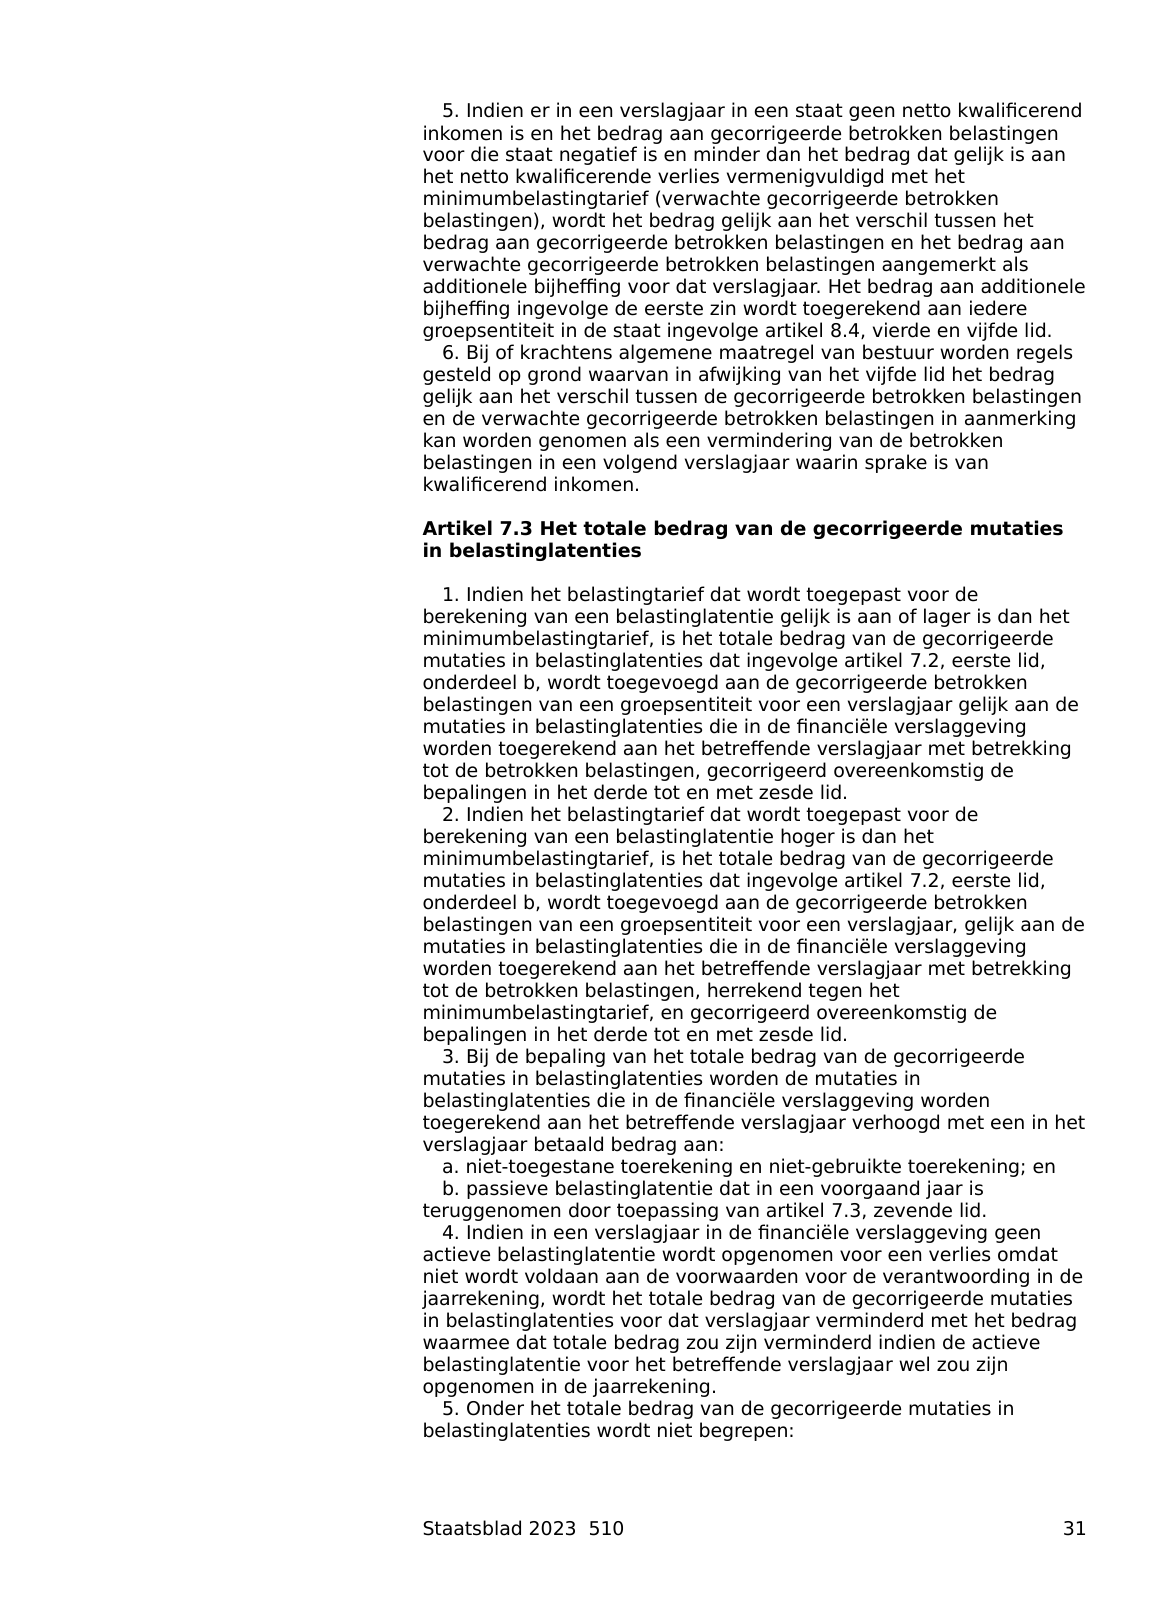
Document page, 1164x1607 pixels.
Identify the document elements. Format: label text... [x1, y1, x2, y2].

text 5. Onder het totale bedrag van de gecorrigeerde mutaties in belastinglatenties wordt niet begrepen: [422, 1398, 1087, 1442]
text 3. Bij de bepaling van het totale bedrag van de gecorrigeerde mutaties in belastinglatenties worden de mutaties in belastinglatenties die in de financiële verslaggeving worden toegerekend aan het betreffende verslagjaar verhoogd met een in het verslagjaar betaald bedrag aan: [422, 1046, 1087, 1156]
text 1. Indien het belastingtarief dat wordt toegepast voor de berekening van een belastinglatentie gelijk is aan of lager is dan het minimumbelastingtarief, is het totale bedrag van de gecorrigeerde mutaties in belastinglatenties dat ingevolge artikel 7.2, eerste lid, onderdeel b, wordt toegevoegd aan de gecorrigeerde betrokken belastingen van een groepsentiteit voor een verslagjaar gelijk aan de mutaties in belastinglatenties die in de financiële verslaggeving worden toegerekend aan het betreffende verslagjaar met betrekking tot de betrokken belastingen, gecorrigeerd overeenkomstig de bepalingen in het derde tot en met zesde lid. [422, 584, 1087, 804]
text 5. Indien er in een verslagjaar in een staat geen netto kwalificerend inkomen is en het bedrag aan gecorrigeerde betrokken belastingen voor die staat negatief is en minder dan het bedrag dat gelijk is aan het netto kwalificerende verlies vermenigvuldigd met het minimumbelastingtarief (verwachte gecorrigeerde betrokken belastingen), wordt het bedrag gelijk aan het verschil tussen het bedrag aan gecorrigeerde betrokken belastingen en het bedrag aan verwachte gecorrigeerde betrokken belastingen aangemerkt als additionele bijheffing voor dat verslagjaar. Het bedrag aan additionele bijheffing ingevolge de eerste zin wordt toegerekend aan iedere groepsentiteit in de staat ingevolge artikel 8.4, vierde en vijfde lid. [422, 100, 1087, 342]
text b. passieve belastinglatentie dat in een voorgaand jaar is teruggenomen door toepassing van artikel 7.3, zevende lid. [422, 1178, 1087, 1222]
text 6. Bij of krachtens algemene maatregel van bestuur worden regels gesteld op grond waarvan in afwijking van het vijfde lid het bedrag gelijk aan het verschil tussen de gecorrigeerde betrokken belastingen en de verwachte gecorrigeerde betrokken belastingen in aanmerking kan worden genomen als een vermindering van de betrokken belastingen in een volgend verslagjaar waarin sprake is van kwalificerend inkomen. [422, 342, 1087, 496]
text 2. Indien het belastingtarief dat wordt toegepast voor de berekening van een belastinglatentie hoger is dan het minimumbelastingtarief, is het totale bedrag van de gecorrigeerde mutaties in belastinglatenties dat ingevolge artikel 7.2, eerste lid, onderdeel b, wordt toegevoegd aan de gecorrigeerde betrokken belastingen van een groepsentiteit voor een verslagjaar, gelijk aan de mutaties in belastinglatenties die in de financiële verslaggeving worden toegerekend aan het betreffende verslagjaar met betrekking tot de betrokken belastingen, herrekend tegen het minimumbelastingtarief, en gecorrigeerd overeenkomstig de bepalingen in het derde tot en met zesde lid. [422, 804, 1087, 1046]
subtitle Artikel 7.3 Het totale bedrag van de gecorrigeerde mutaties in belastinglatenties [422, 518, 1087, 562]
text a. niet-toegestane toerekening en niet-gebruikte toerekening; en [422, 1156, 1087, 1178]
text 4. Indien in een verslagjaar in de financiële verslaggeving geen actieve belastinglatentie wordt opgenomen voor een verlies omdat niet wordt voldaan aan de voorwaarden voor de verantwoording in de jaarrekening, wordt het totale bedrag van de gecorrigeerde mutaties in belastinglatenties voor dat verslagjaar verminderd met het bedrag waarmee dat totale bedrag zou zijn verminderd indien de actieve belastinglatentie voor het betreffende verslagjaar wel zou zijn opgenomen in de jaarrekening. [422, 1222, 1087, 1398]
